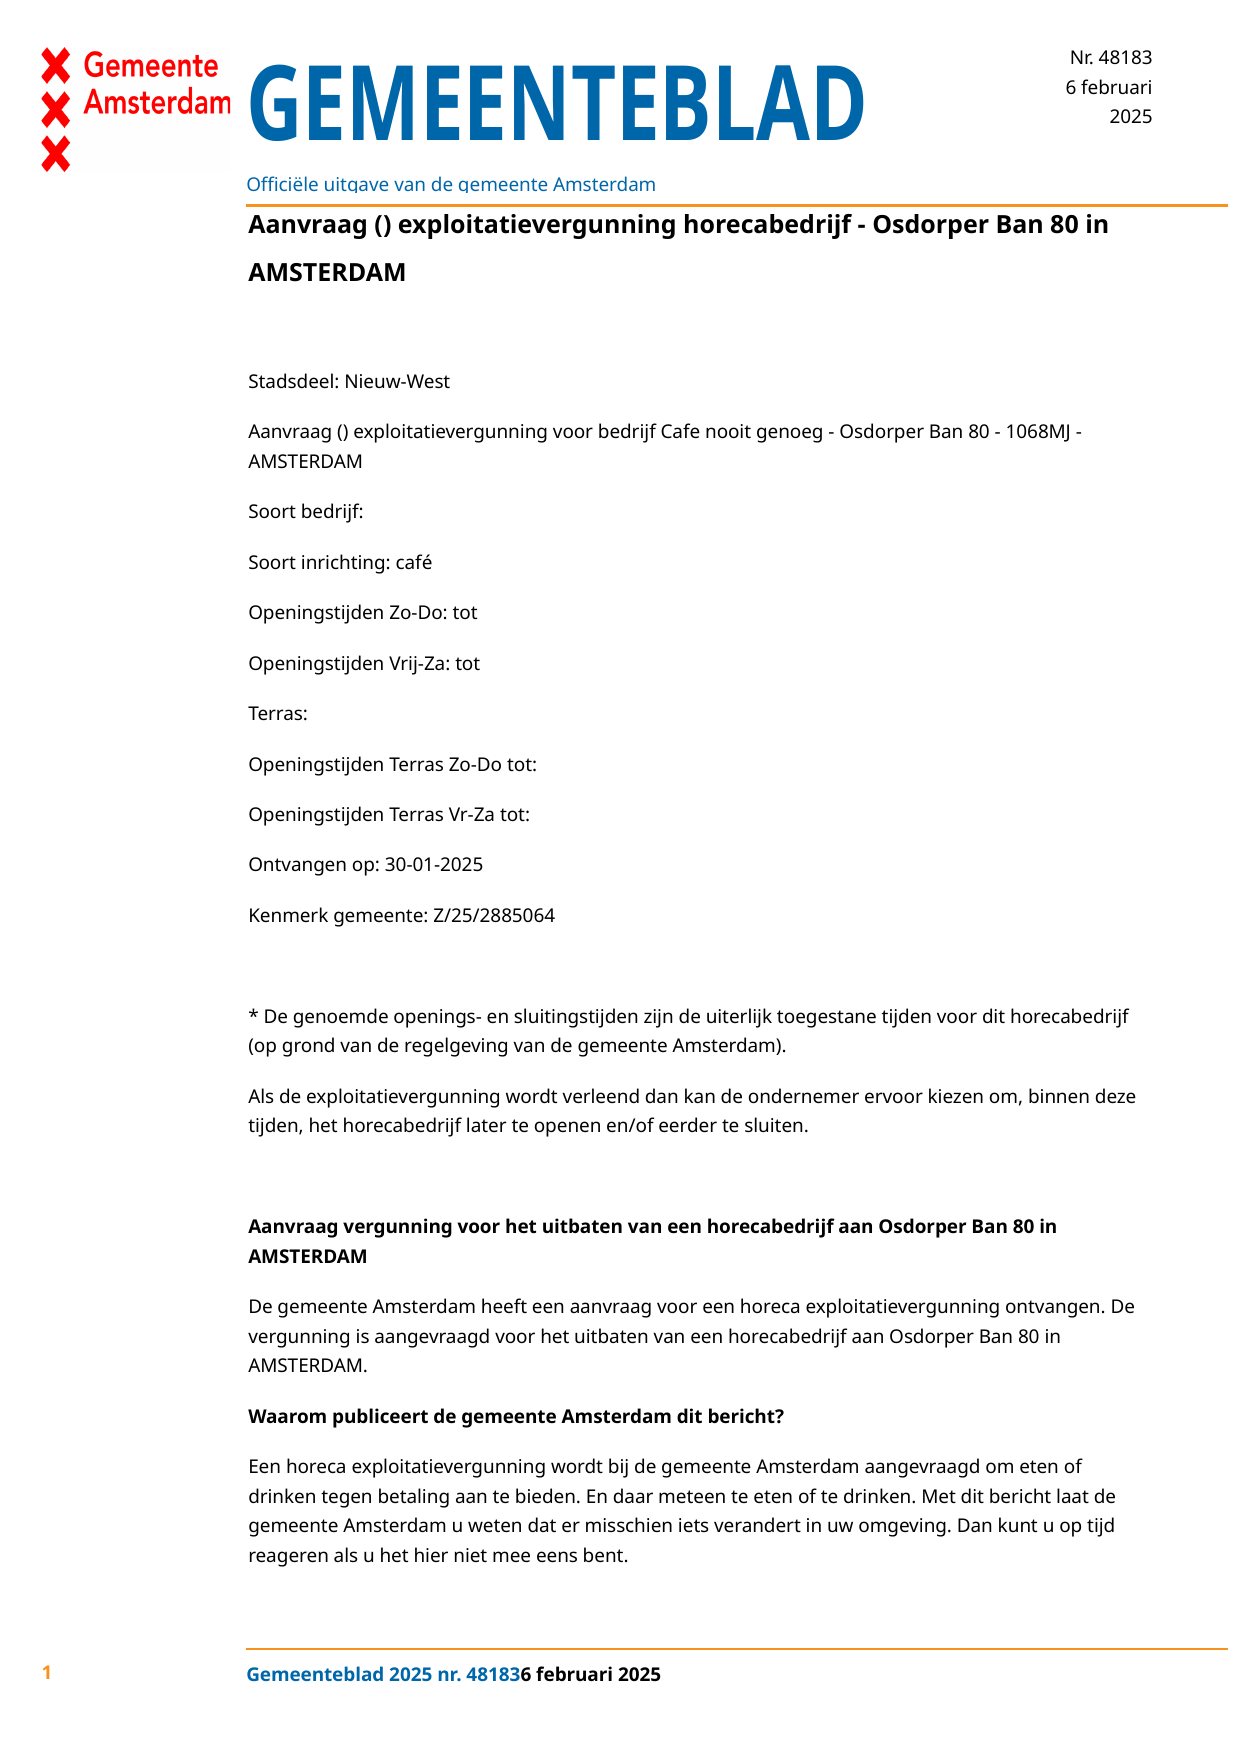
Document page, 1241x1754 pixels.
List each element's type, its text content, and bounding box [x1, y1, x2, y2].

text Terras: [248, 700, 1152, 726]
picture [41, 47, 231, 172]
text Aanvraag () exploitatievergunning voor bedrijf Cafe nooit genoeg - Osdorper Ban 80 - 1068MJ - AMSTERDAM [248, 419, 1152, 474]
text Waarom publiceert de gemeente Amsterdam dit bericht? [248, 1403, 1152, 1429]
text Openingstijden Zo-Do: tot [248, 599, 1152, 625]
text Ontvangen op: 30-01-2025 [248, 852, 1152, 877]
text Soort bedrijf: [248, 499, 1152, 524]
text Openingstijden Terras Zo-Do tot: [248, 751, 1152, 777]
text Aanvraag () exploitatievergunning horecabedrijf - Osdorper Ban 80 in AMSTERDAM [248, 207, 1152, 288]
text Stadsdeel: Nieuw-West [248, 368, 1152, 394]
text Een horeca exploitatievergunning wordt bij de gemeente Amsterdam aangevraagd om eten of drinken tegen betaling aan te bieden. En daar meteen te eten of te drinken. Met dit bericht laat de gemeente Amsterdam u weten dat er misschien iets verandert in uw omgeving. Dan kunt u op tijd reageren als u het hier niet mee eens bent. [248, 1453, 1152, 1568]
text Aanvraag vergunning voor het uitbaten van een horecabedrijf aan Osdorper Ban 80 in AMSTERDAM [248, 1213, 1152, 1269]
text * De genoemde openings- en sluitingstijden zijn de uiterlijk toegestane tijden voor dit horecabedrijf (op grond van de regelgeving van de gemeente Amsterdam). [248, 1003, 1152, 1058]
text Als de exploitatievergunning wordt verleend dan kan de ondernemer ervoor kiezen om, binnen deze tijden, het horecabedrijf later te openen en/of eerder te sluiten. [248, 1083, 1152, 1138]
text Openingstijden Vrij-Za: tot [248, 650, 1152, 676]
text Openingstijden Terras Vr-Za tot: [248, 801, 1152, 827]
text De gemeente Amsterdam heeft een aanvraag voor een horeca exploitatievergunning ontvangen. De vergunning is aangevraagd voor het uitbaten van een horecabedrijf aan Osdorper Ban 80 in AMSTERDAM. [248, 1293, 1152, 1378]
text Kenmerk gemeente: Z/25/2885064 [248, 902, 1152, 928]
text Soort inrichting: café [248, 549, 1152, 575]
